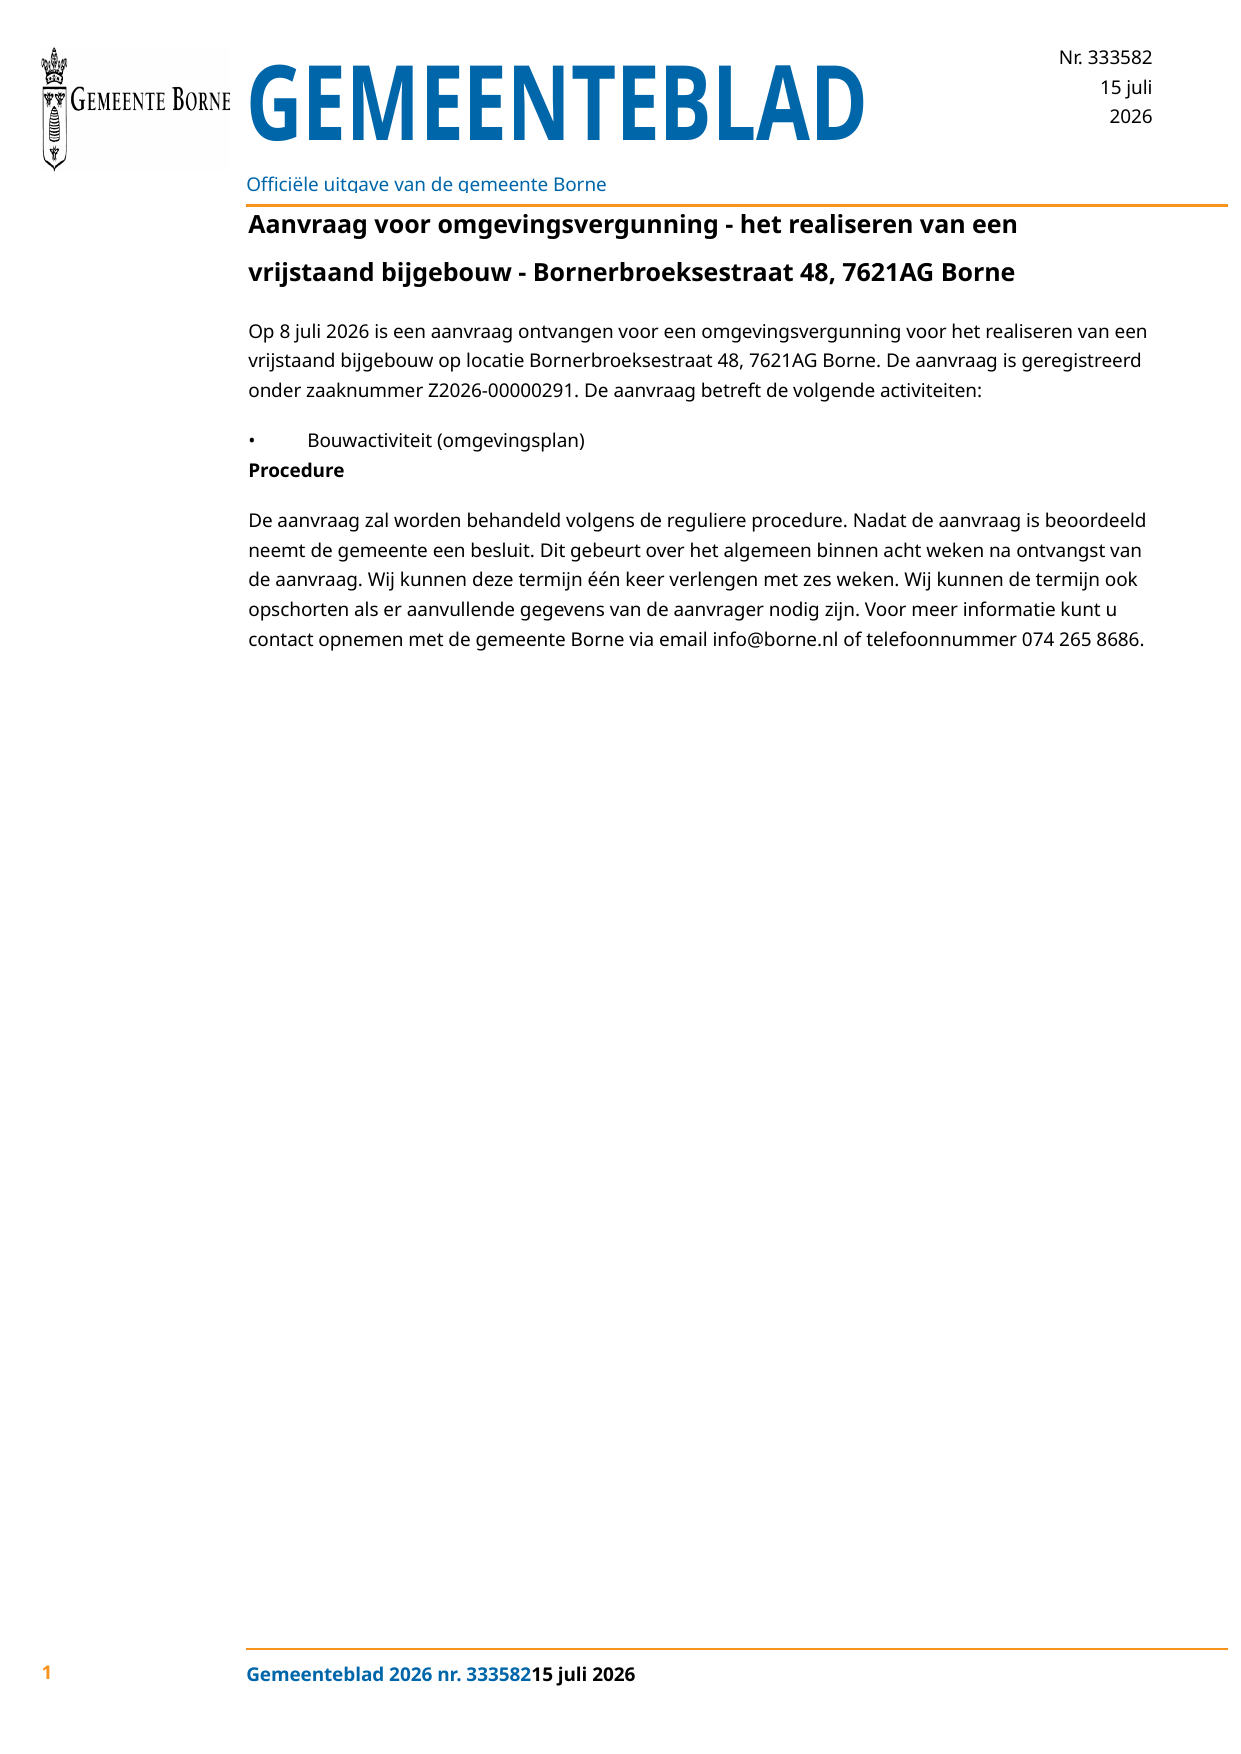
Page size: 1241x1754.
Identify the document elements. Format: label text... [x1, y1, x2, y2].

text Procedure [248, 457, 1152, 483]
text Op 8 juli 2026 is een aanvraag ontvangen voor een omgevingsvergunning voor het realiseren van een vrijstaand bijgebouw op locatie Bornerbroeksestraat 48, 7621AG Borne. De aanvraag is geregistreerd onder zaaknummer Z2026-00000291. De aanvraag betreft de volgende activiteiten: [248, 318, 1152, 403]
text Aanvraag voor omgevingsvergunning - het realiseren van een vrijstaand bijgebouw - Bornerbroeksestraat 48, 7621AG Borne [248, 207, 1152, 288]
picture [41, 47, 231, 172]
list Bouwactiviteit (omgevingsplan) [248, 427, 1152, 453]
text De aanvraag zal worden behandeld volgens de reguliere procedure. Nadat de aanvraag is beoordeeld neemt de gemeente een besluit. Dit gebeurt over het algemeen binnen acht weken na ontvangst van de aanvraag. Wij kunnen deze termijn één keer verlengen met zes weken. Wij kunnen de termijn ook opschorten als er aanvullende gegevens van de aanvrager nodig zijn. Voor meer informatie kunt u contact opnemen met de gemeente Borne via email info@borne.nl of telefoonnummer 074 265 8686. [248, 507, 1152, 652]
